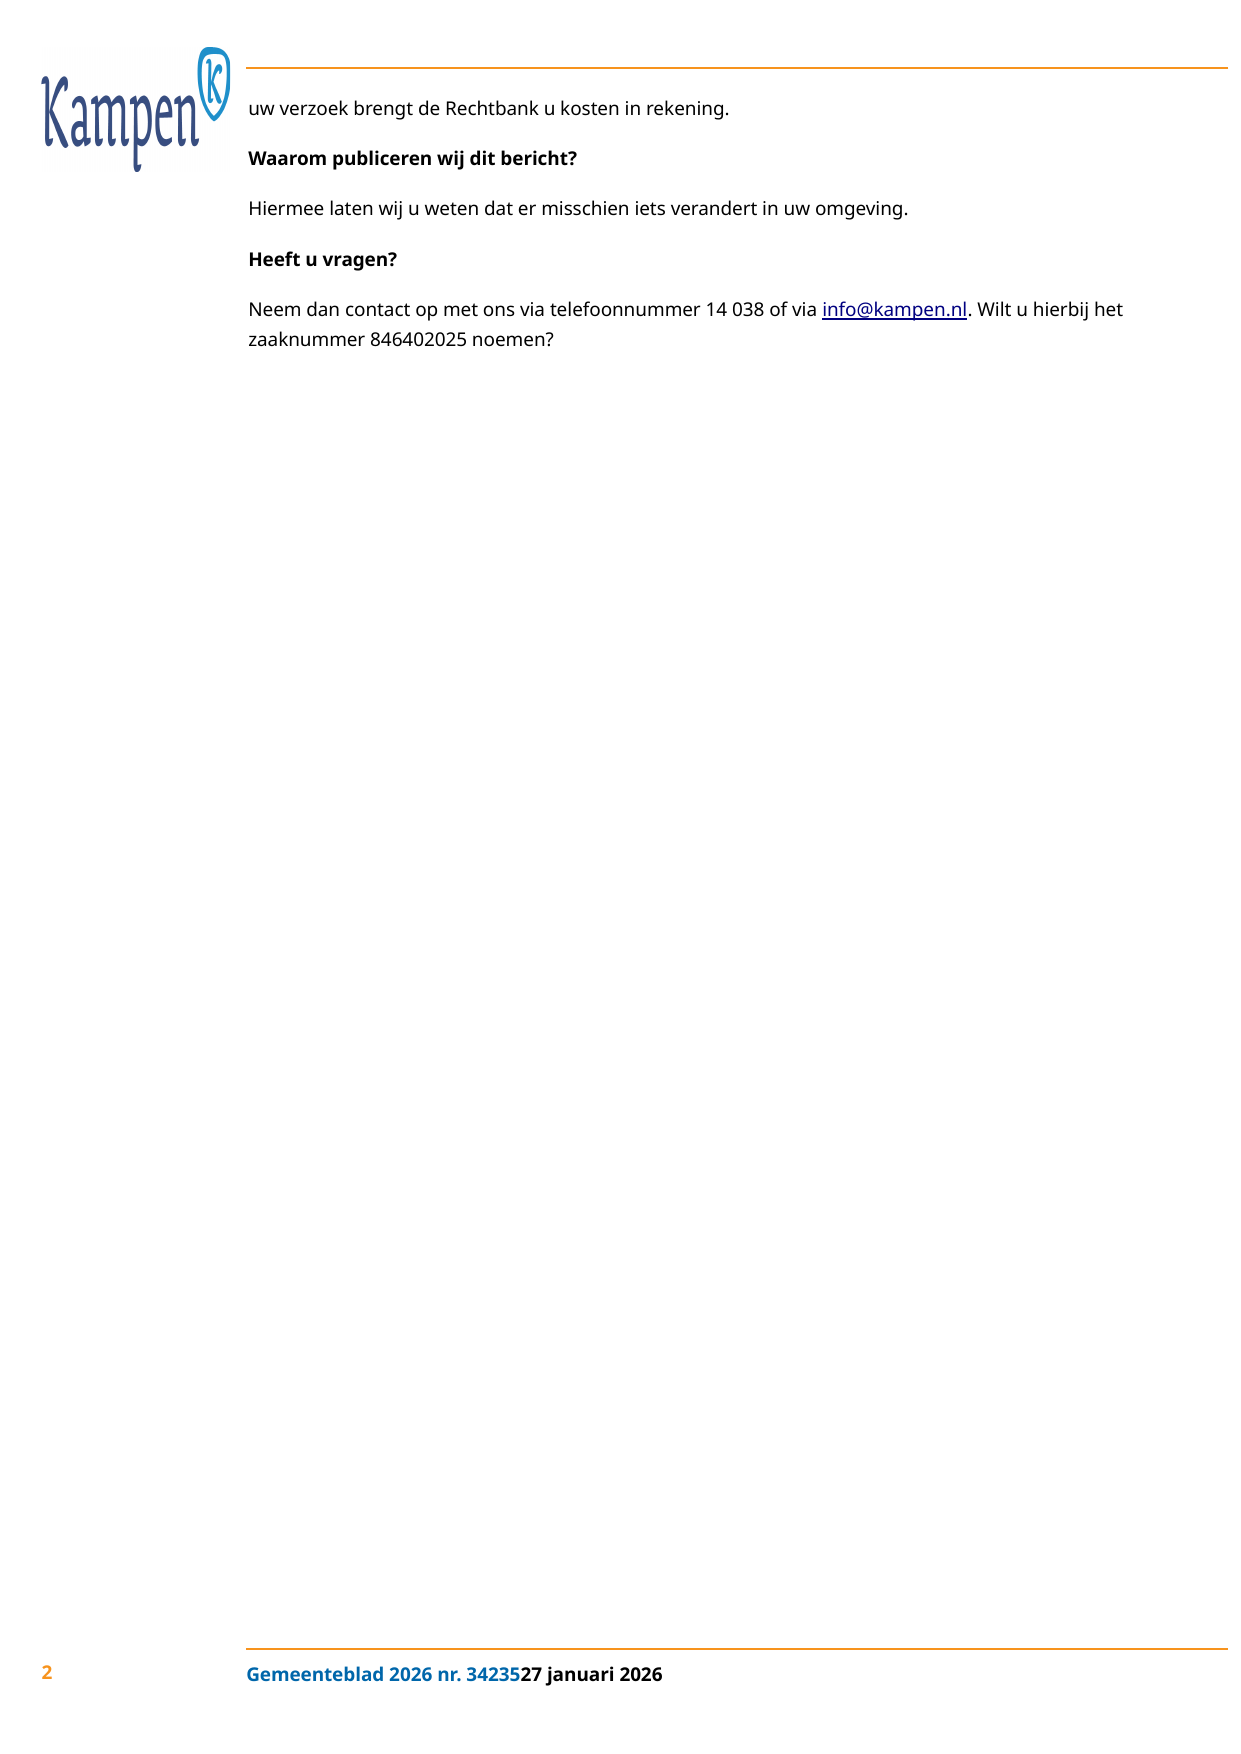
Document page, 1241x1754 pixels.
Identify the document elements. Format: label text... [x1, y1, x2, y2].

text Neem dan contact op met ons via telefoonnummer 14 038 of via info@kampen.nl. Wilt u hierbij het zaaknummer 846402025 noemen? [248, 296, 1152, 352]
text Hiermee laten wij u weten dat er misschien iets verandert in uw omgeving. [248, 196, 1152, 221]
text Waarom publiceren wij dit bericht? [248, 145, 1152, 171]
text Heeft u vragen? [248, 246, 1152, 272]
text uw verzoek brengt de Rechtbank u kosten in rekening. [248, 95, 1152, 121]
picture [41, 47, 231, 172]
